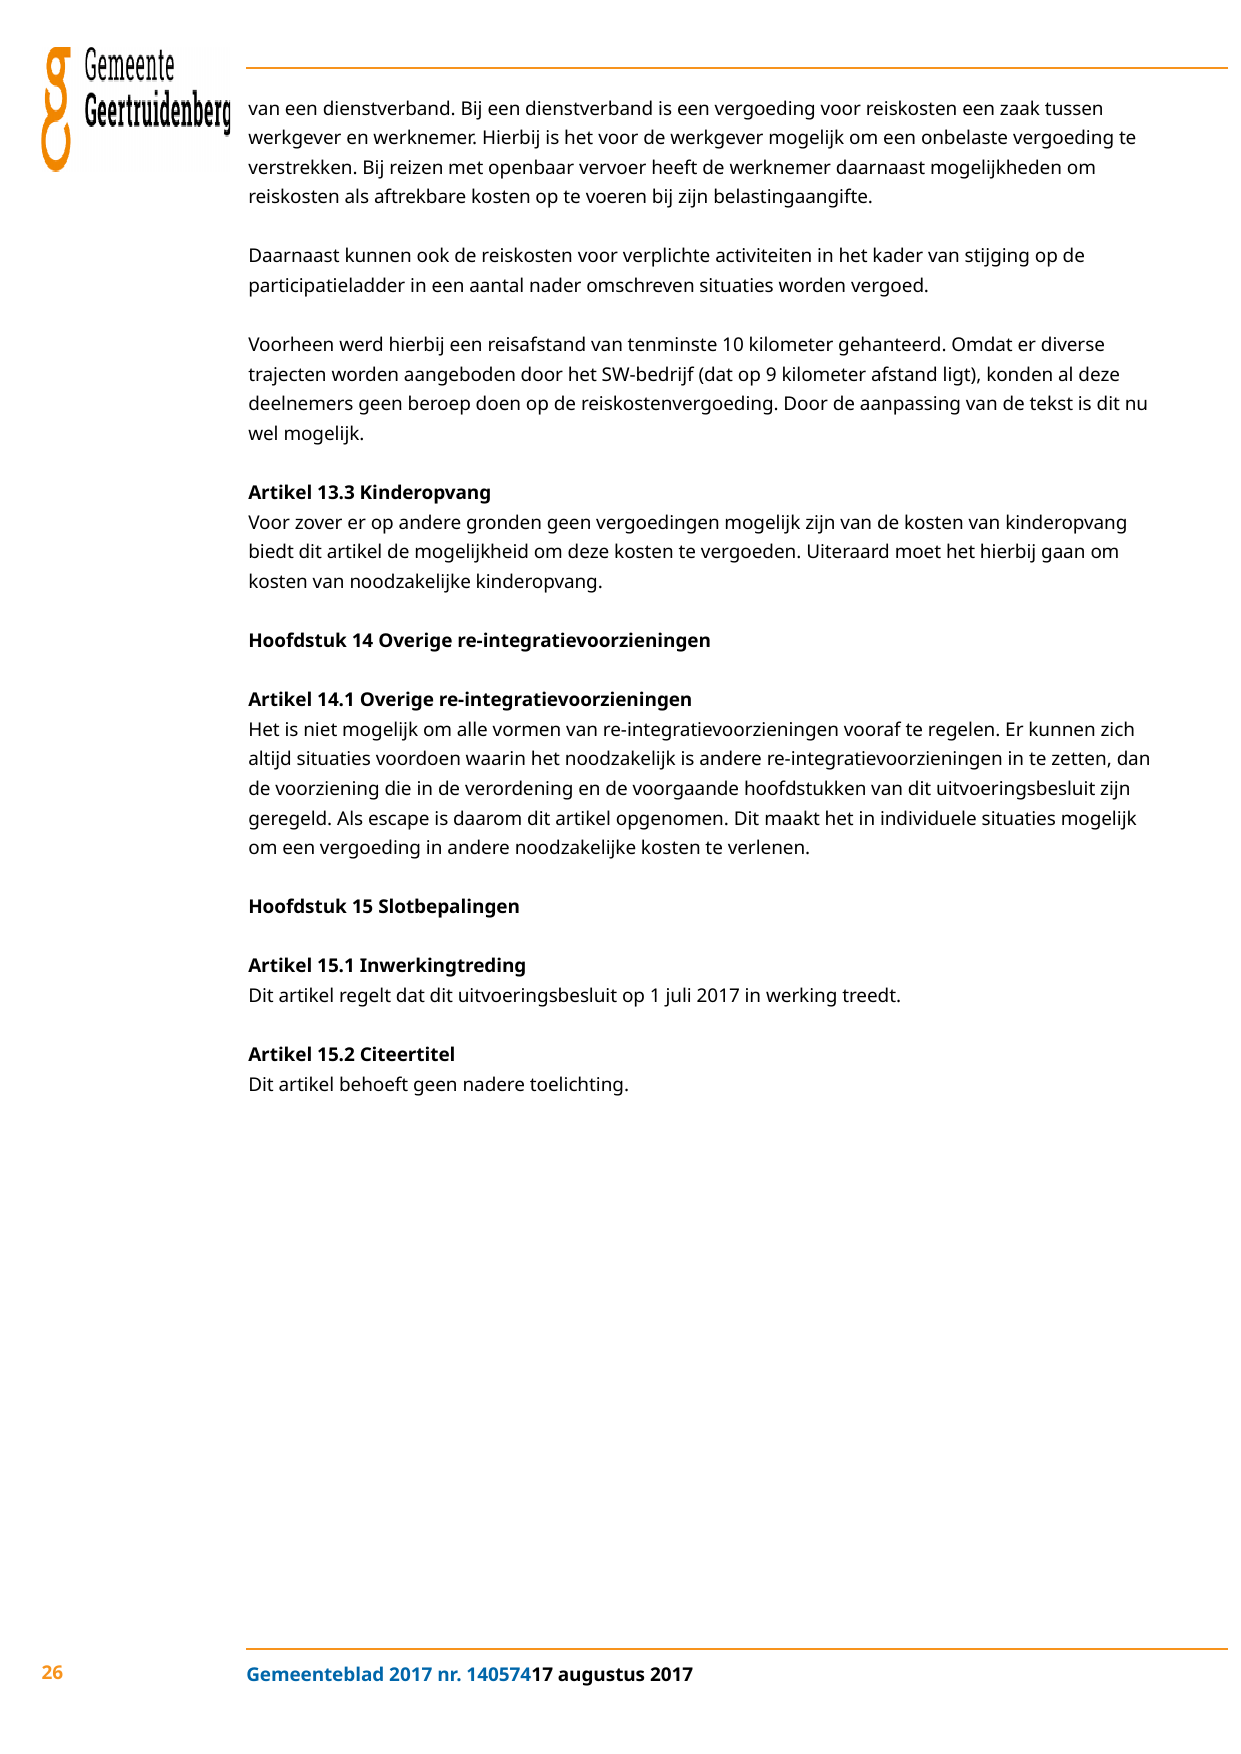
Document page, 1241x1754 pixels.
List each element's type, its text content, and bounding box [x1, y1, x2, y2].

text Dit artikel behoeft geen nadere toelichting. [248, 1071, 1152, 1097]
text Artikel 15.1 Inwerkingtreding [248, 953, 1152, 978]
text Het is niet mogelijk om alle vormen van re-integratievoorzieningen vooraf te regelen. Er kunnen zich altijd situaties voordoen waarin het noodzakelijk is andere re-integratievoorzieningen in te zetten, dan de voorziening die in de verordening en de voorgaande hoofdstukken van dit uitvoeringsbesluit zijn geregeld. Als escape is daarom dit artikel opgenomen. Dit maakt het in individuele situaties mogelijk om een vergoeding in andere noodzakelijke kosten te verlenen. [248, 716, 1152, 860]
text Artikel 13.3 Kinderopvang [248, 479, 1152, 505]
text Artikel 15.2 Citeertitel [248, 1041, 1152, 1067]
text van een dienstverband. Bij een dienstverband is een vergoeding voor reiskosten een zaak tussen werkgever en werknemer. Hierbij is het voor de werkgever mogelijk om een onbelaste vergoeding te verstrekken. Bij reizen met openbaar vervoer heeft de werknemer daarnaast mogelijkheden om reiskosten als aftrekbare kosten op te voeren bij zijn belastingaangifte. [248, 95, 1152, 209]
text Hoofdstuk 15 Slotbepalingen [248, 893, 1152, 919]
text Voorheen werd hierbij een reisafstand van tenminste 10 kilometer gehanteerd. Omdat er diverse trajecten worden aangeboden door het SW-bedrijf (dat op 9 kilometer afstand ligt), konden al deze deelnemers geen beroep doen op de reiskostenvergoeding. Door de aanpassing van de tekst is dit nu wel mogelijk. [248, 331, 1152, 446]
text Dit artikel regelt dat dit uitvoeringsbesluit op 1 juli 2017 in werking treedt. [248, 982, 1152, 1008]
text Hoofdstuk 14 Overige re-integratievoorzieningen [248, 627, 1152, 653]
text Artikel 14.1 Overige re-integratievoorzieningen [248, 686, 1152, 712]
text Daarnaast kunnen ook de reiskosten voor verplichte activiteiten in het kader van stijging op de participatieladder in een aantal nader omschreven situaties worden vergoed. [248, 243, 1152, 298]
text Voor zover er op andere gronden geen vergoedingen mogelijk zijn van de kosten van kinderopvang biedt dit artikel de mogelijkheid om deze kosten te vergoeden. Uiteraard moet het hierbij gaan om kosten van noodzakelijke kinderopvang. [248, 509, 1152, 594]
picture [41, 47, 231, 172]
